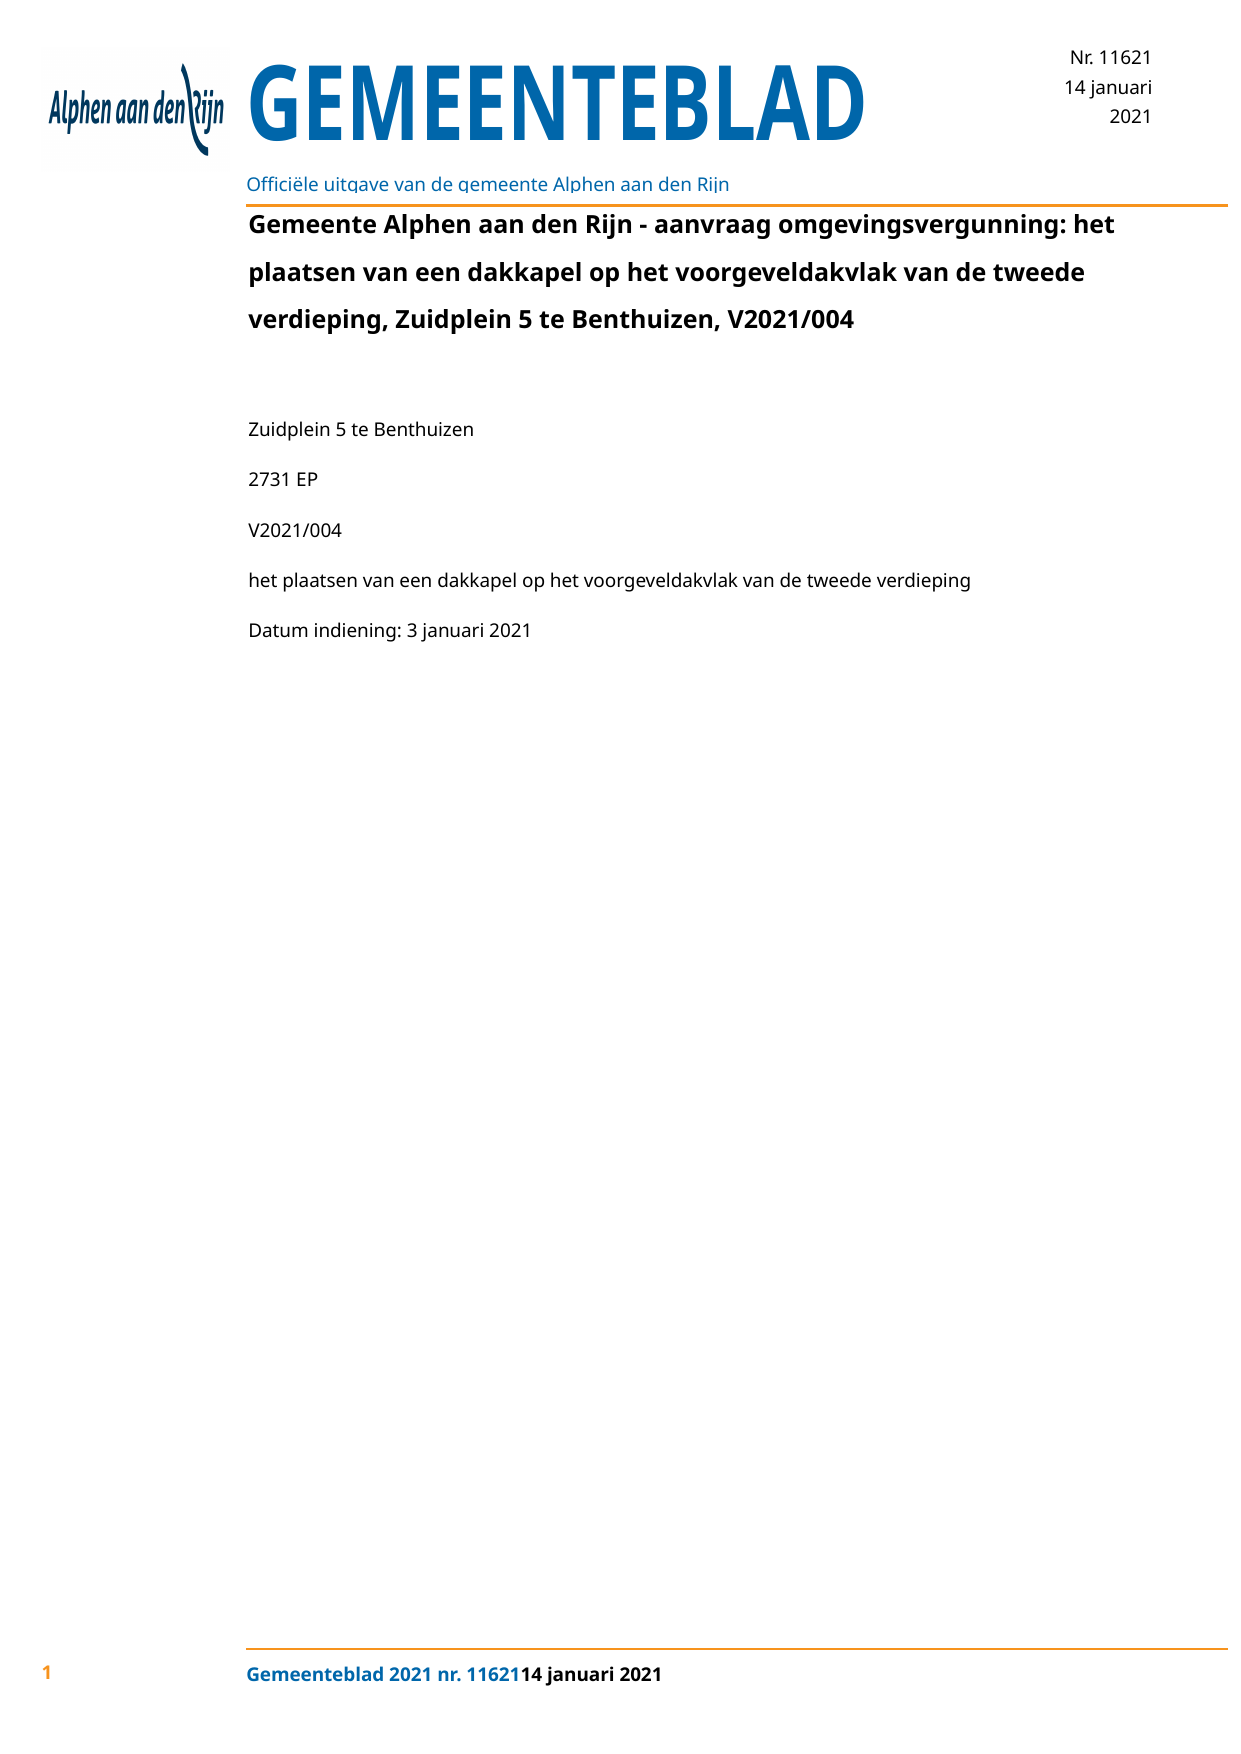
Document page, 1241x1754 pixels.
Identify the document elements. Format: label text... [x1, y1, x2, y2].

text Datum indiening: 3 januari 2021 [248, 618, 1152, 643]
text V2021/004 [248, 517, 1152, 542]
text het plaatsen van een dakkapel op het voorgeveldakvlak van de tweede verdieping [248, 567, 1152, 593]
text Zuidplein 5 te Benthuizen [248, 416, 1152, 442]
picture [41, 47, 231, 172]
text 2731 EP [248, 466, 1152, 492]
text Gemeente Alphen aan den Rijn - aanvraag omgevingsvergunning: het plaatsen van een dakkapel op het voorgeveldakvlak van de tweede verdieping, Zuidplein 5 te Benthuizen, V2021/004 [248, 207, 1152, 336]
